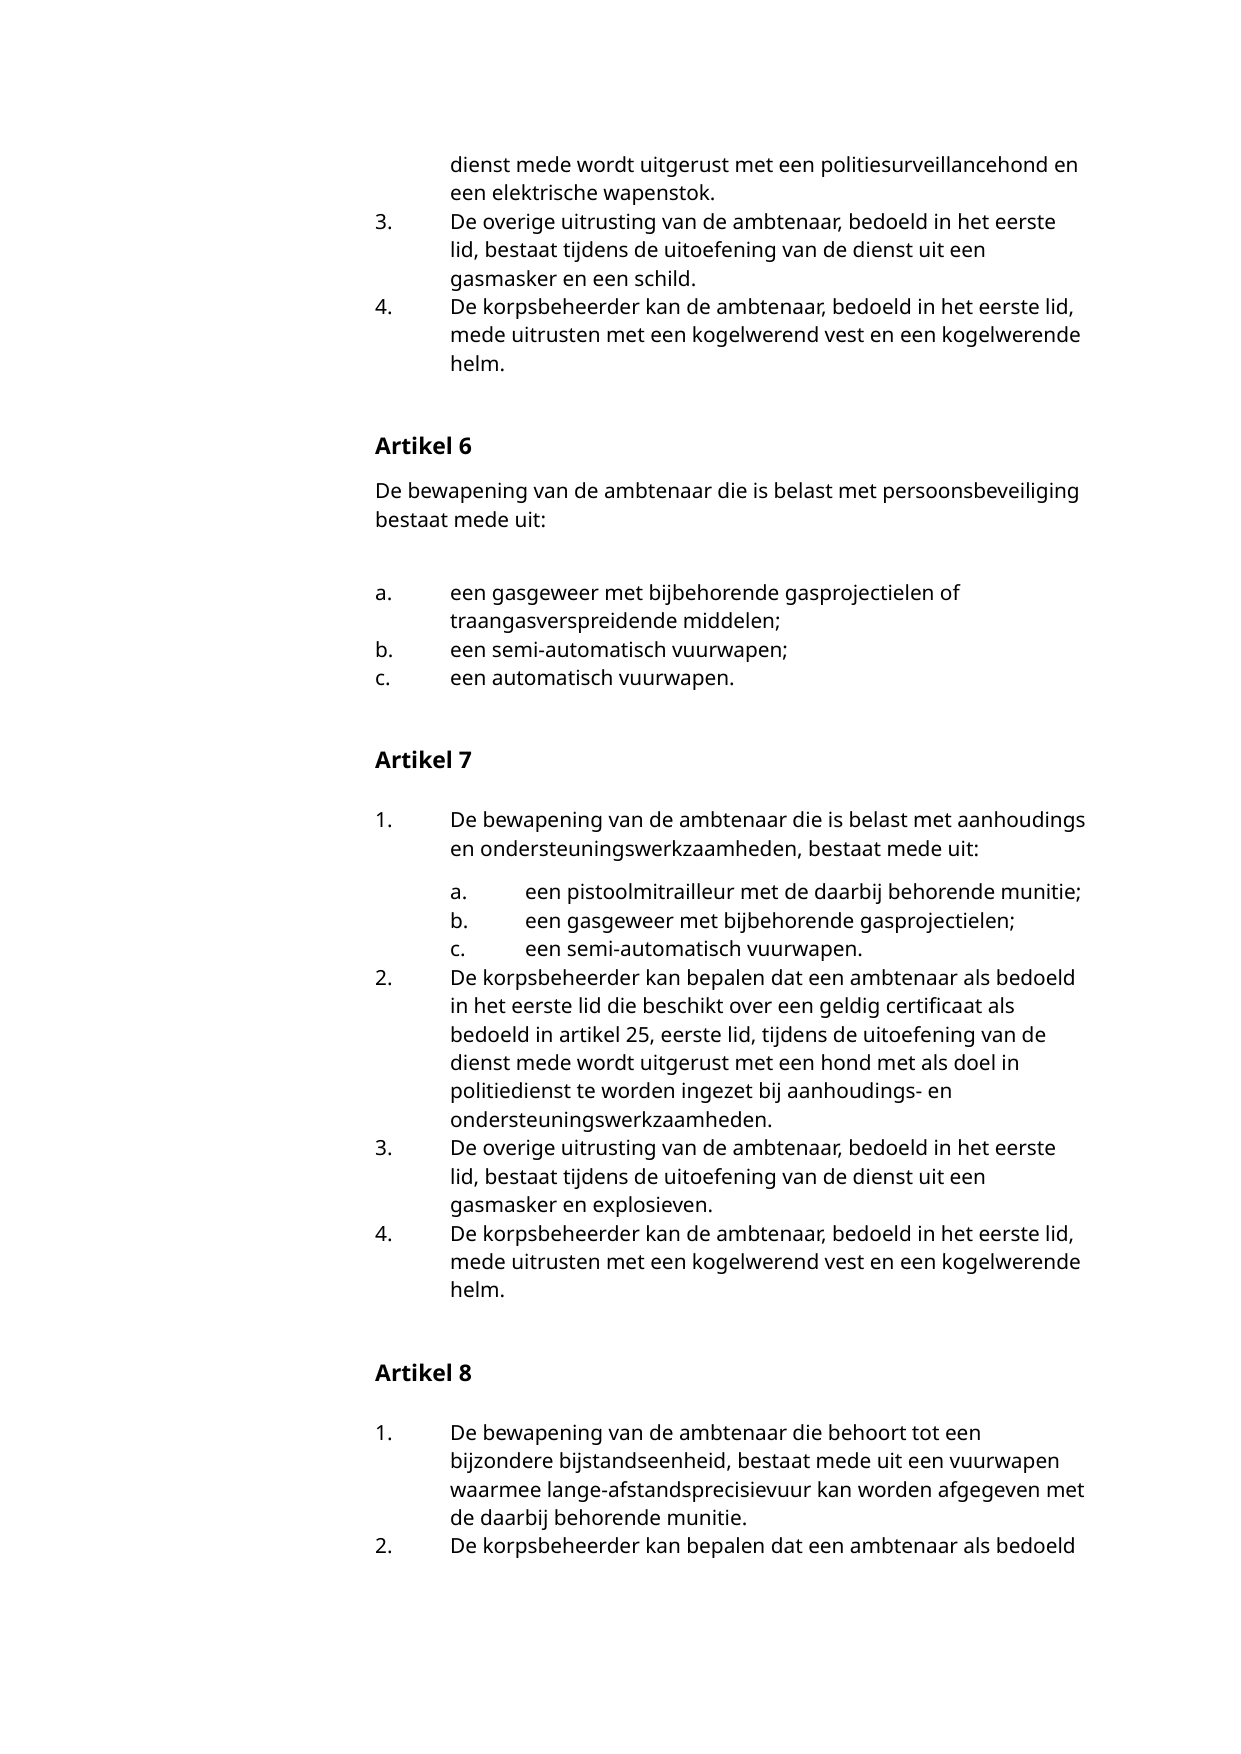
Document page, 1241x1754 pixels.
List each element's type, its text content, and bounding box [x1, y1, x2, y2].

list De overige uitrusting van de ambtenaar, bedoeld in het eerste lid, bestaat tijdens de uitoefening van de dienst uit een gasmasker en explosieven. [375, 1133, 1090, 1219]
list een gasgeweer met bijbehorende gasprojectielen of traangasverspreidende middelen; [375, 578, 1090, 635]
list De korpsbeheerder kan bepalen dat een ambtenaar als bedoeld [375, 1532, 1090, 1560]
list De overige uitrusting van de ambtenaar, bedoeld in het eerste lid, bestaat tijdens de uitoefening van de dienst uit een gasmasker en een schild. [375, 207, 1090, 292]
list De bewapening van de ambtenaar die behoort tot een bijzondere bijstandseenheid, bestaat mede uit een vuurwapen waarmee lange-afstandsprecisievuur kan worden afgegeven met de daarbij behorende munitie. [375, 1418, 1090, 1532]
subtitle Artikel 8 [375, 1357, 1090, 1388]
list De korpsbeheerder kan de ambtenaar, bedoeld in het eerste lid, mede uitrusten met een kogelwerend vest en een kogelwerende helm. [375, 292, 1090, 377]
list De bewapening van de ambtenaar die is belast met aanhoudings en ondersteuningswerkzaamheden, bestaat mede uit: [375, 806, 1090, 862]
list een pistoolmitrailleur met de daarbij behorende munitie; [450, 877, 1090, 906]
list De korpsbeheerder kan bepalen dat een ambtenaar als bedoeld in het eerste lid die beschikt over een geldig certificaat als bedoeld in artikel 25, eerste lid, tijdens de uitoefening van de dienst mede wordt uitgerust met een hond met als doel in politiedienst te worden ingezet bij aanhoudings- en ondersteuningswerkzaamheden. [375, 963, 1090, 1133]
list dienst mede wordt uitgerust met een politiesurveillancehond en een elektrische wapenstok. [375, 150, 1090, 207]
list een gasgeweer met bijbehorende gasprojectielen; [450, 906, 1090, 934]
list De korpsbeheerder kan de ambtenaar, bedoeld in het eerste lid, mede uitrusten met een kogelwerend vest en een kogelwerende helm. [375, 1219, 1090, 1304]
list een semi-automatisch vuurwapen. [450, 934, 1090, 963]
subtitle Artikel 6 [375, 430, 1090, 461]
subtitle Artikel 7 [375, 744, 1090, 776]
list een semi-automatisch vuurwapen; [375, 635, 1090, 663]
text De bewapening van de ambtenaar die is belast met persoonsbeveiliging bestaat mede uit: [375, 476, 1090, 533]
list een automatisch vuurwapen. [375, 663, 1090, 692]
